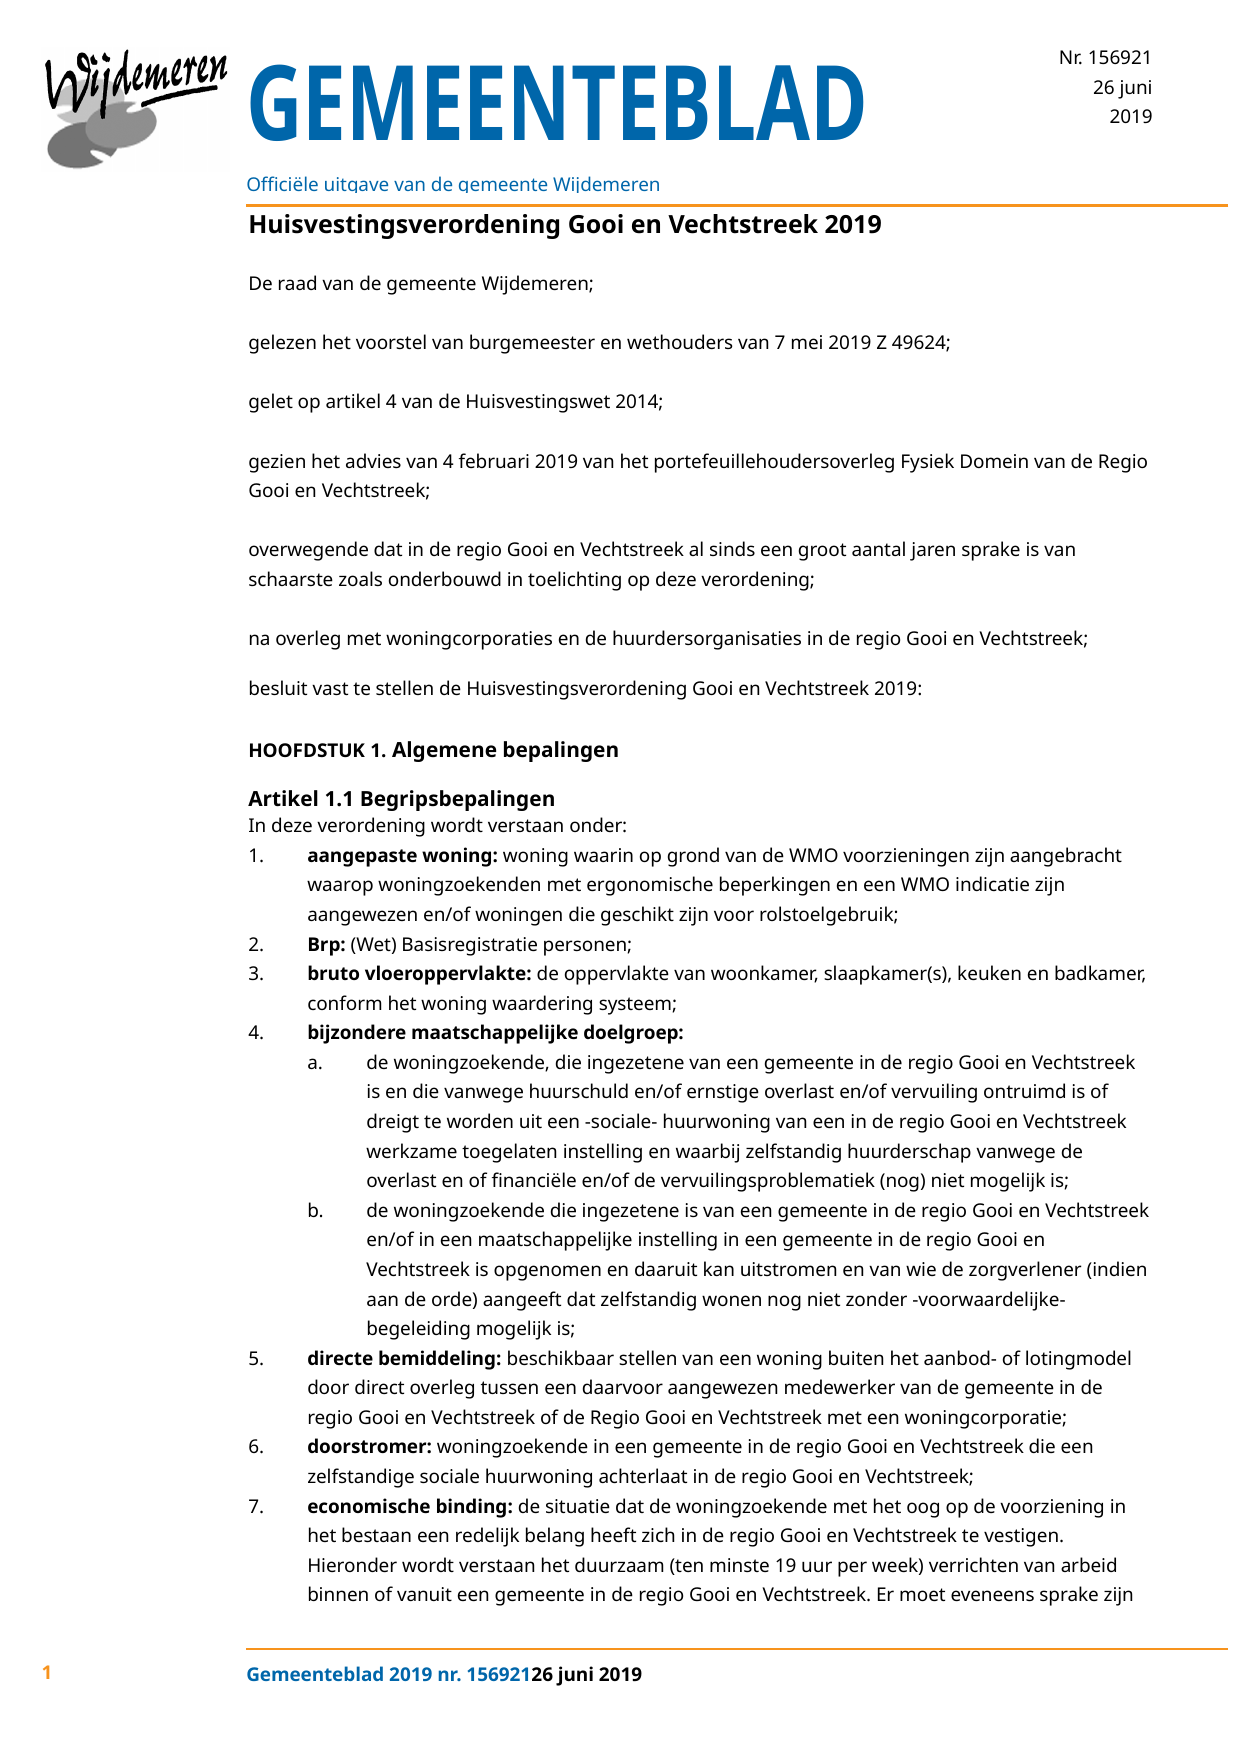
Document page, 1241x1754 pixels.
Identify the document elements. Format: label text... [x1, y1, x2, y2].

text na overleg met woningcorporaties en de huurdersorganisaties in de regio Gooi en Vechtstreek; [248, 625, 1152, 651]
text overwegende dat in de regio Gooi en Vechtstreek al sinds een groot aantal jaren sprake is van schaarste zoals onderbouwd in toelichting op deze verordening; [248, 537, 1152, 592]
text HOOFDSTUK 1. Algemene bepalingen [248, 735, 1152, 763]
text besluit vast te stellen de Huisvestingsverordening Gooi en Vechtstreek 2019: [248, 676, 1152, 701]
list bijzondere maatschappelijke doelgroep: [248, 1019, 1152, 1045]
text Huisvestingsverordening Gooi en Vechtstreek 2019 [248, 207, 1152, 241]
list doorstromer: woningzoekende in een gemeente in de regio Gooi en Vechtstreek die een zelfstandige sociale huurwoning achterlaat in de regio Gooi en Vechtstreek; [248, 1434, 1152, 1489]
text De raad van de gemeente Wijdemeren; [248, 270, 1152, 296]
picture [41, 47, 231, 172]
text In deze verordening wordt verstaan onder: [248, 812, 1152, 838]
list de woningzoekende die ingezetene is van een gemeente in de regio Gooi en Vechtstreek en/of in een maatschappelijke instelling in een gemeente in de regio Gooi en Vechtstreek is opgenomen en daaruit kan uitstromen en van wie de zorgverlener (indien aan de orde) aangeeft dat zelfstandig wonen nog niet zonder -voorwaardelijke- begeleiding mogelijk is; [307, 1197, 1152, 1341]
list economische binding: de situatie dat de woningzoekende met het oog op de voorziening in het bestaan een redelijk belang heeft zich in de regio Gooi en Vechtstreek te vestigen. Hieronder wordt verstaan het duurzaam (ten minste 19 uur per week) verrichten van arbeid binnen of vanuit een gemeente in de regio Gooi en Vechtstreek. Er moet eveneens sprake zijn [248, 1493, 1152, 1607]
list bruto vloeroppervlakte: de oppervlakte van woonkamer, slaapkamer(s), keuken en badkamer, conform het woning waardering systeem; [248, 960, 1152, 1016]
text gelezen het voorstel van burgemeester en wethouders van 7 mei 2019 Z 49624; [248, 329, 1152, 355]
list de woningzoekende, die ingezetene van een gemeente in de regio Gooi en Vechtstreek is en die vanwege huurschuld en/of ernstige overlast en/of vervuiling ontruimd is of dreigt te worden uit een -sociale- huurwoning van een in de regio Gooi en Vechtstreek werkzame toegelaten instelling en waarbij zelfstandig huurderschap vanwege de overlast en of financiële en/of de vervuilingsproblematiek (nog) niet mogelijk is; [307, 1049, 1152, 1193]
text Artikel 1.1 Begripsbepalingen [248, 784, 1152, 812]
list directe bemiddeling: beschikbaar stellen van een woning buiten het aanbod- of lotingmodel door direct overleg tussen een daarvoor aangewezen medewerker van de gemeente in de regio Gooi en Vechtstreek of de Regio Gooi en Vechtstreek met een woningcorporatie; [248, 1345, 1152, 1430]
text gezien het advies van 4 februari 2019 van het portefeuillehoudersoverleg Fysiek Domein van de Regio Gooi en Vechtstreek; [248, 448, 1152, 503]
text gelet op artikel 4 van de Huisvestingswet 2014; [248, 389, 1152, 414]
list Brp: (Wet) Basisregistratie personen; [248, 931, 1152, 957]
list aangepaste woning: woning waarin op grond van de WMO voorzieningen zijn aangebracht waarop woningzoekenden met ergonomische beperkingen en een WMO indicatie zijn aangewezen en/of woningen die geschikt zijn voor rolstoelgebruik; [248, 842, 1152, 927]
